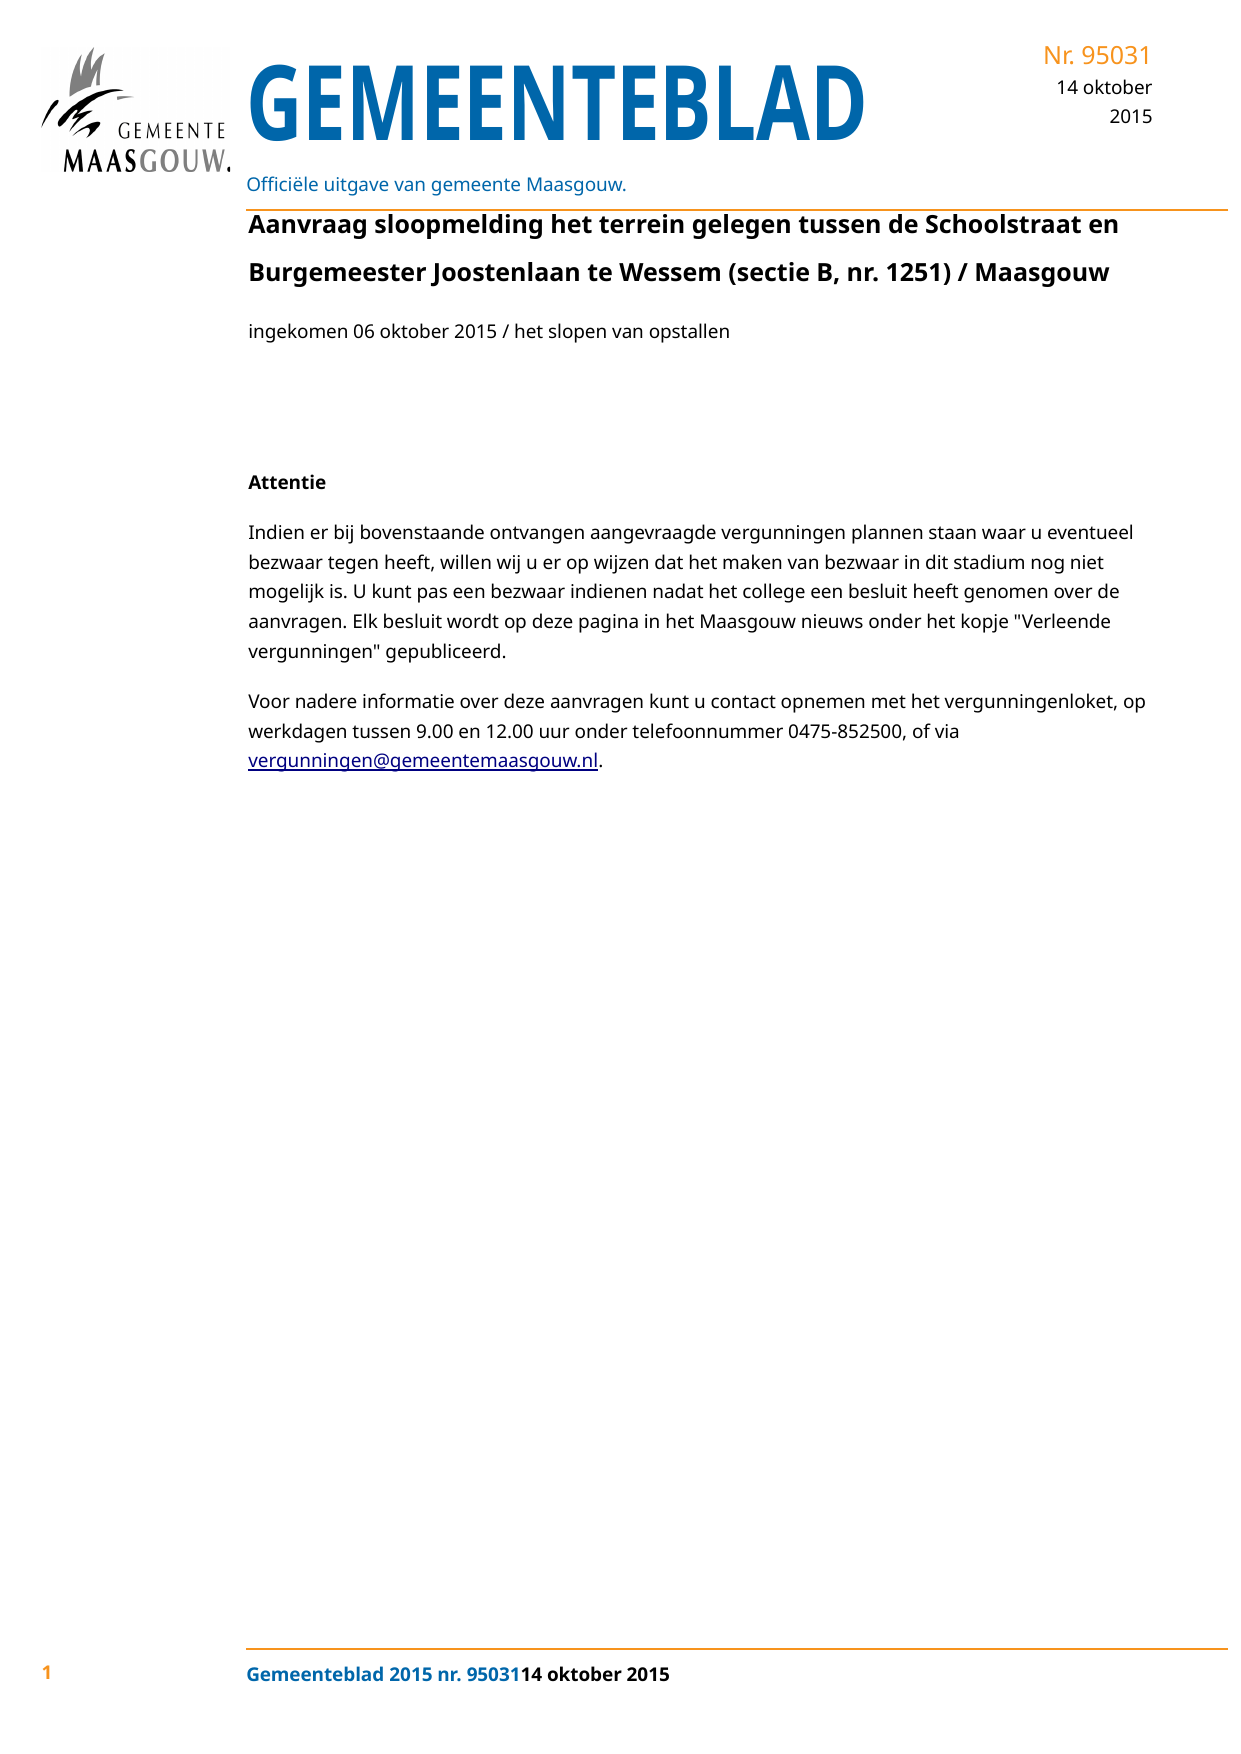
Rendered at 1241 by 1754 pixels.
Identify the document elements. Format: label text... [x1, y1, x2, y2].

text Aanvraag sloopmelding het terrein gelegen tussen de Schoolstraat en Burgemeester Joostenlaan te Wessem (sectie B, nr. 1251) / Maasgouw [248, 211, 1152, 288]
text ingekomen 06 oktober 2015 / het slopen van opstallen [248, 318, 1152, 344]
text Attentie [248, 469, 1152, 495]
text Indien er bij bovenstaande ontvangen aangevraagde vergunningen plannen staan waar u eventueel bezwaar tegen heeft, willen wij u er op wijzen dat het maken van bezwaar in dit stadium nog niet mogelijk is. U kunt pas een bezwaar indienen nadat het college een besluit heeft genomen over de aanvragen. Elk besluit wordt op deze pagina in het Maasgouw nieuws onder het kopje "Verleende vergunningen" gepubliceerd. [248, 519, 1152, 664]
text Voor nadere informatie over deze aanvragen kunt u contact opnemen met het vergunningenloket, op werkdagen tussen 9.00 en 12.00 uur onder telefoonnummer 0475-852500, of via vergunningen@gemeentemaasgouw.nl. [248, 688, 1152, 773]
picture [41, 47, 231, 172]
